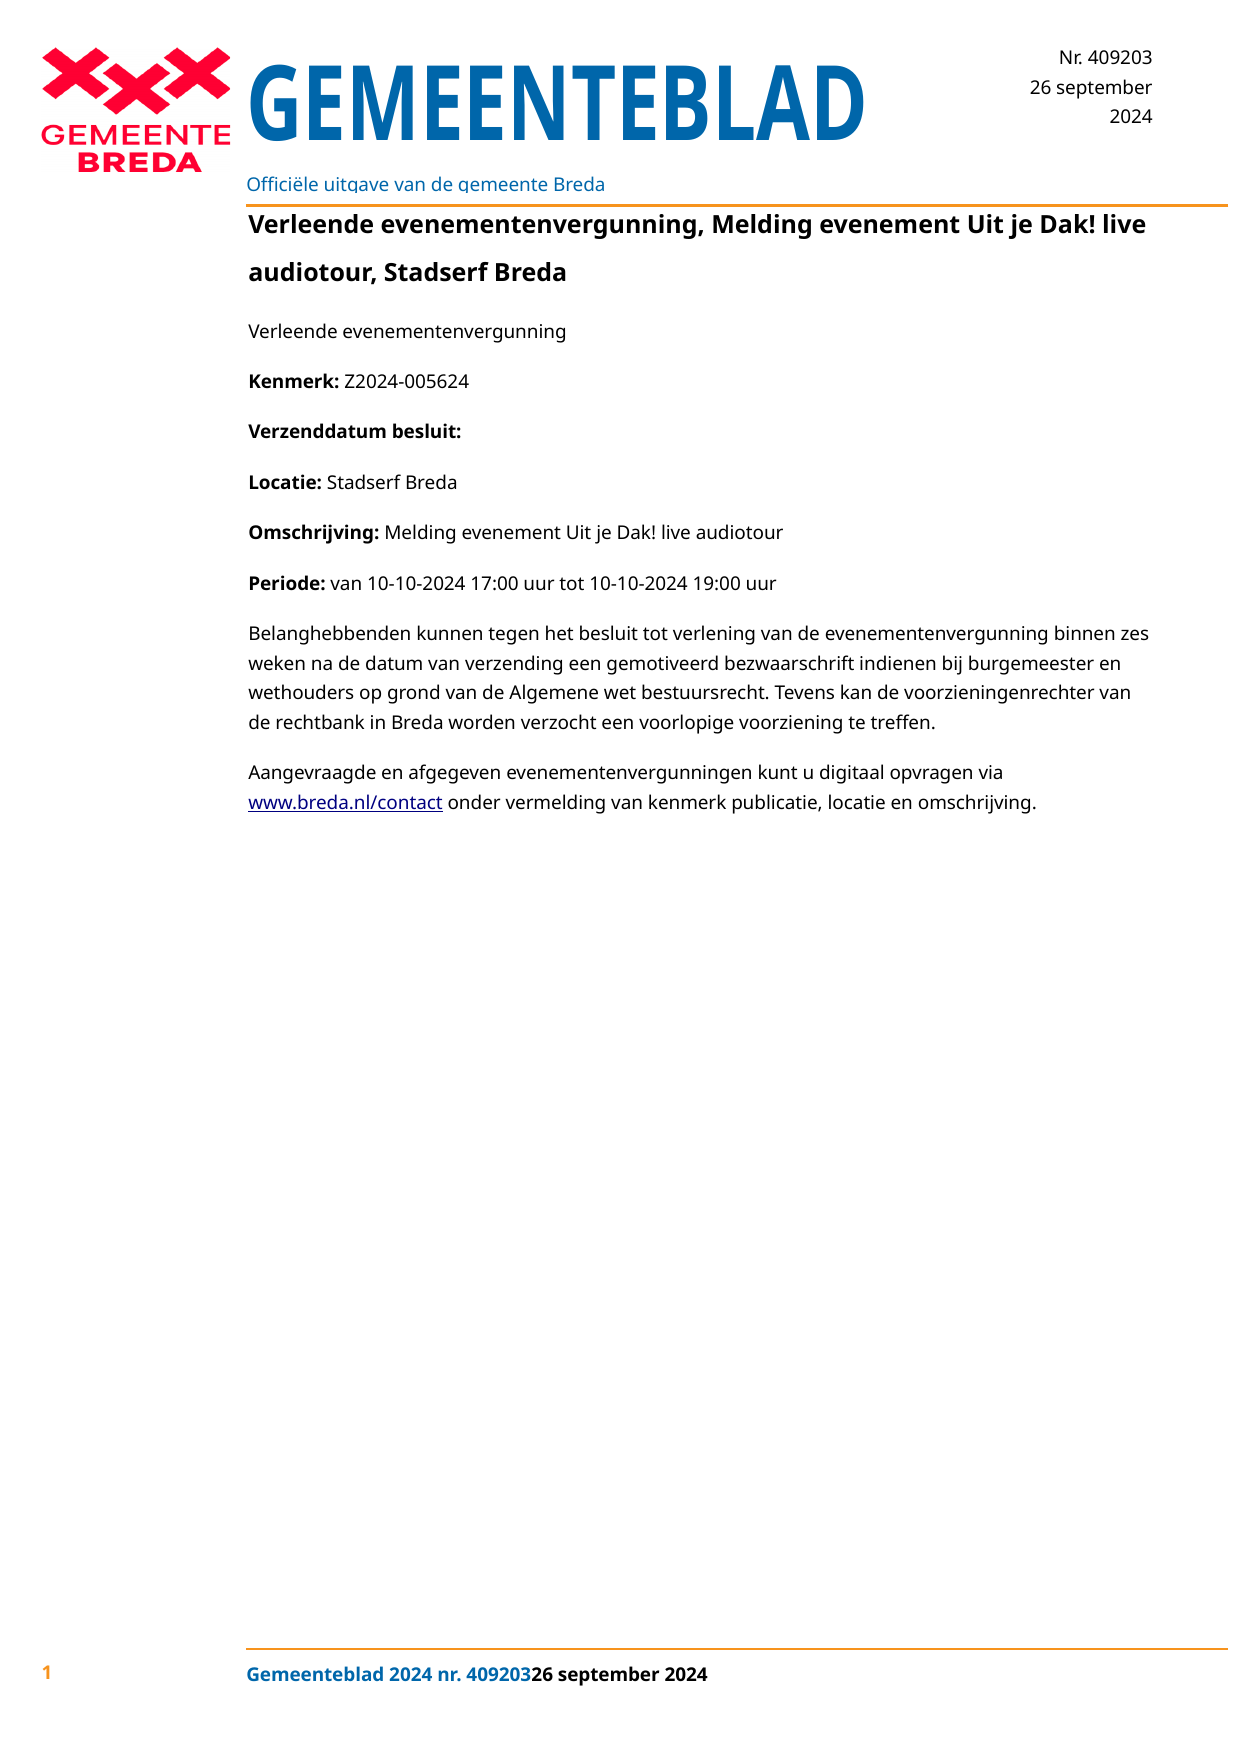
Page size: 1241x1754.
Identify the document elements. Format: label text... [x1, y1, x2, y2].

text Locatie: Stadserf Breda [248, 469, 1152, 495]
picture [41, 47, 231, 172]
text Verleende evenementenvergunning, Melding evenement Uit je Dak! live audiotour, Stadserf Breda [248, 207, 1152, 288]
text Omschrijving: Melding evenement Uit je Dak! live audiotour [248, 519, 1152, 545]
text Periode: van 10-10-2024 17:00 uur tot 10-10-2024 19:00 uur [248, 570, 1152, 596]
text Verzenddatum besluit: [248, 419, 1152, 444]
text Belanghebbenden kunnen tegen het besluit tot verlening van de evenementenvergunning binnen zes weken na de datum van verzending een gemotiveerd bezwaarschrift indienen bij burgemeester en wethouders op grond van de Algemene wet bestuursrecht. Tevens kan de voorzieningenrechter van de rechtbank in Breda worden verzocht een voorlopige voorziening te treffen. [248, 620, 1152, 735]
text Kenmerk: Z2024-005624 [248, 368, 1152, 394]
text Aangevraagde en afgegeven evenementenvergunningen kunt u digitaal opvragen via www.breda.nl/contact onder vermelding van kenmerk publicatie, locatie en omschrijving. [248, 759, 1152, 815]
text Verleende evenementenvergunning [248, 318, 1152, 344]
